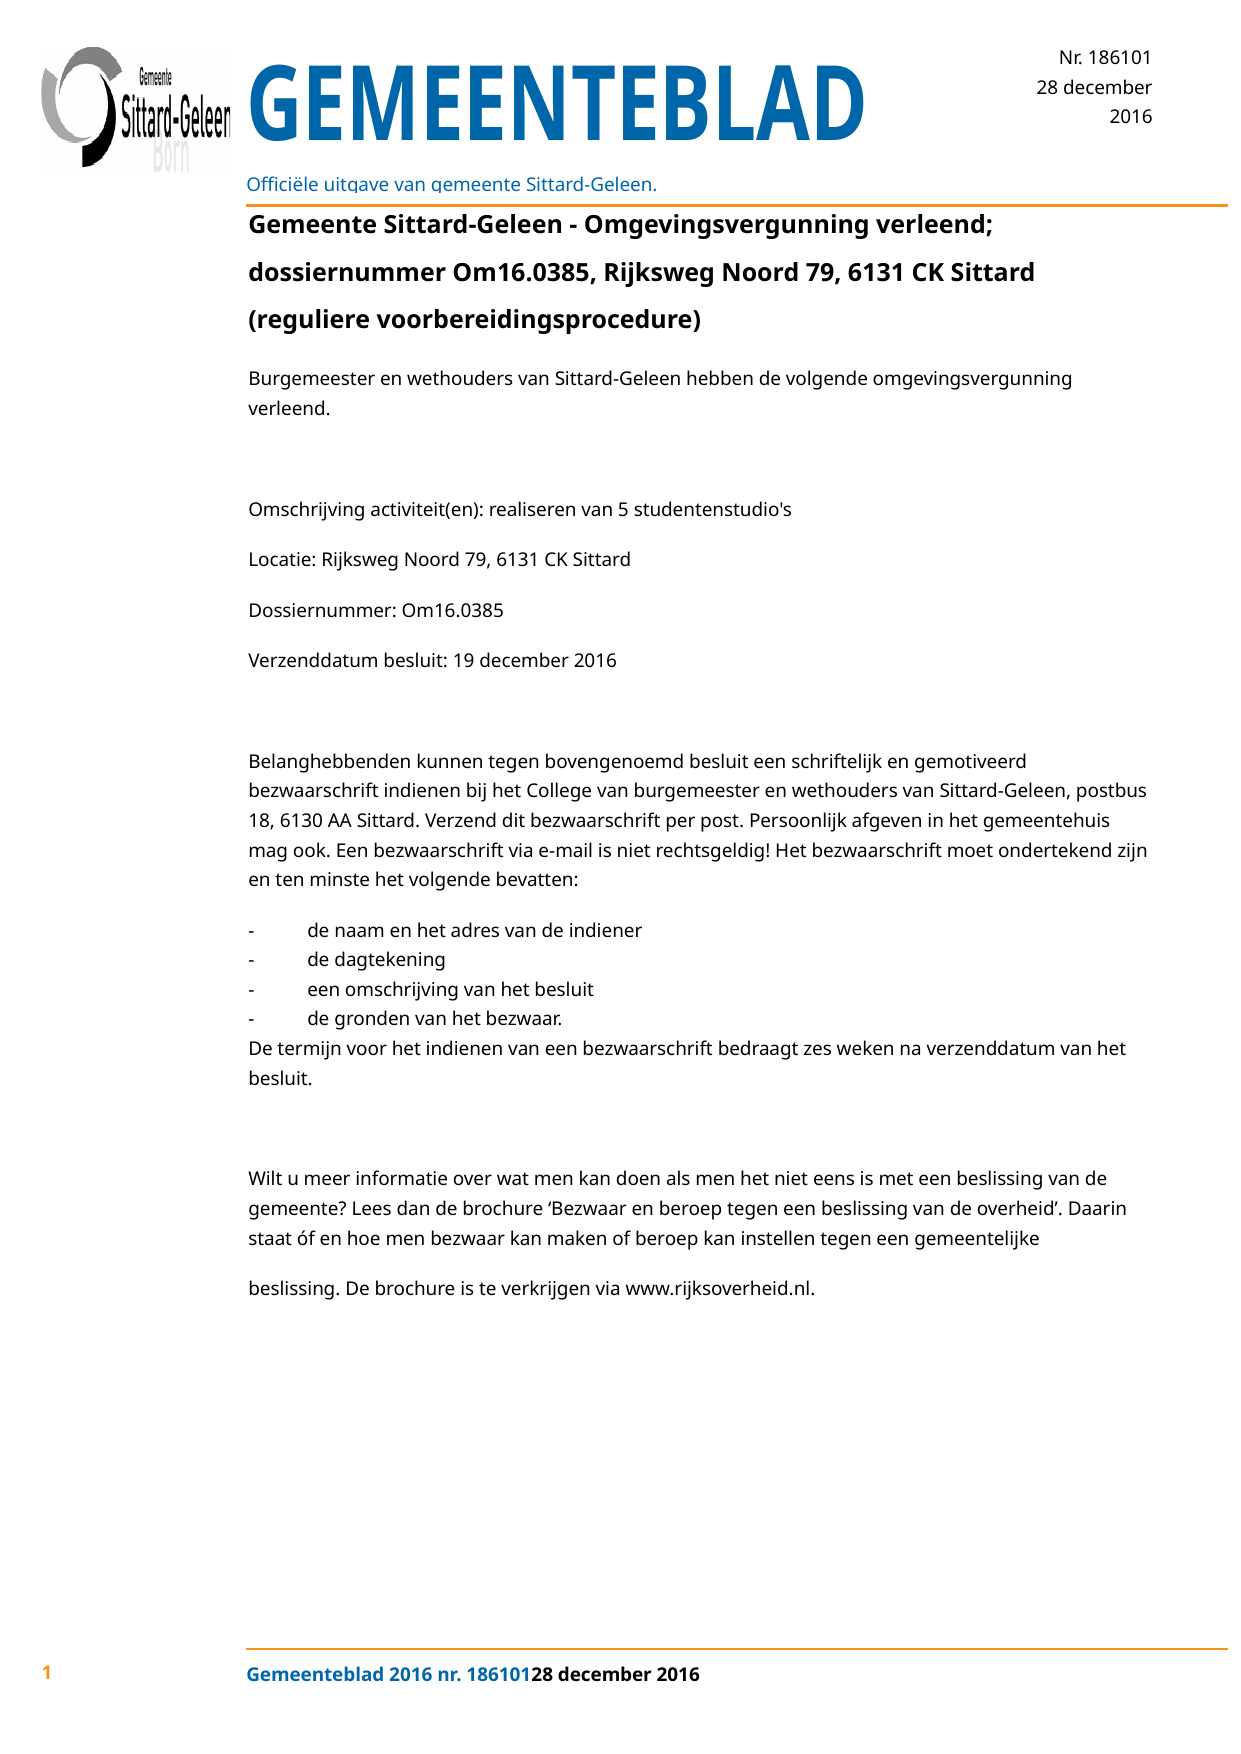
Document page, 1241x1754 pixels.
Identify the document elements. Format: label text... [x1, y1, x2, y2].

text Belanghebbenden kunnen tegen bovengenoemd besluit een schriftelijk en gemotiveerd bezwaarschrift indienen bij het College van burgemeester en wethouders van Sittard-Geleen, postbus 18, 6130 AA Sittard. Verzend dit bezwaarschrift per post. Persoonlijk afgeven in het gemeentehuis mag ook. Een bezwaarschrift via e-mail is niet rechtsgeldig! Het bezwaarschrift moet ondertekend zijn en ten minste het volgende bevatten: [248, 748, 1152, 892]
list de dagtekening [248, 946, 1152, 972]
list een omschrijving van het besluit [248, 976, 1152, 1002]
text Burgemeester en wethouders van Sittard-Geleen hebben de volgende omgevingsvergunning verleend. [248, 366, 1152, 421]
text Dossiernummer: Om16.0385 [248, 597, 1152, 622]
list de naam en het adres van de indiener [248, 917, 1152, 942]
text Gemeente Sittard-Geleen - Omgevingsvergunning verleend; dossiernummer Om16.0385, Rijksweg Noord 79, 6131 CK Sittard (reguliere voorbereidingsprocedure) [248, 207, 1152, 336]
text De termijn voor het indienen van een bezwaarschrift bedraagt zes weken na verzenddatum van het besluit. [248, 1035, 1152, 1090]
text beslissing. De brochure is te verkrijgen via www.rijksoverheid.nl. [248, 1275, 1152, 1301]
text Locatie: Rijksweg Noord 79, 6131 CK Sittard [248, 546, 1152, 572]
text Verzenddatum besluit: 19 december 2016 [248, 647, 1152, 673]
text Wilt u meer informatie over wat men kan doen als men het niet eens is met een beslissing van de gemeente? Lees dan de brochure ‘Bezwaar en beroep tegen een beslissing van de overheid’. Daarin staat óf en hoe men bezwaar kan maken of beroep kan instellen tegen een gemeentelijke [248, 1166, 1152, 1250]
picture [41, 47, 231, 172]
list de gronden van het bezwaar. [248, 1006, 1152, 1031]
text Omschrijving activiteit(en): realiseren van 5 studentenstudio's [248, 496, 1152, 522]
